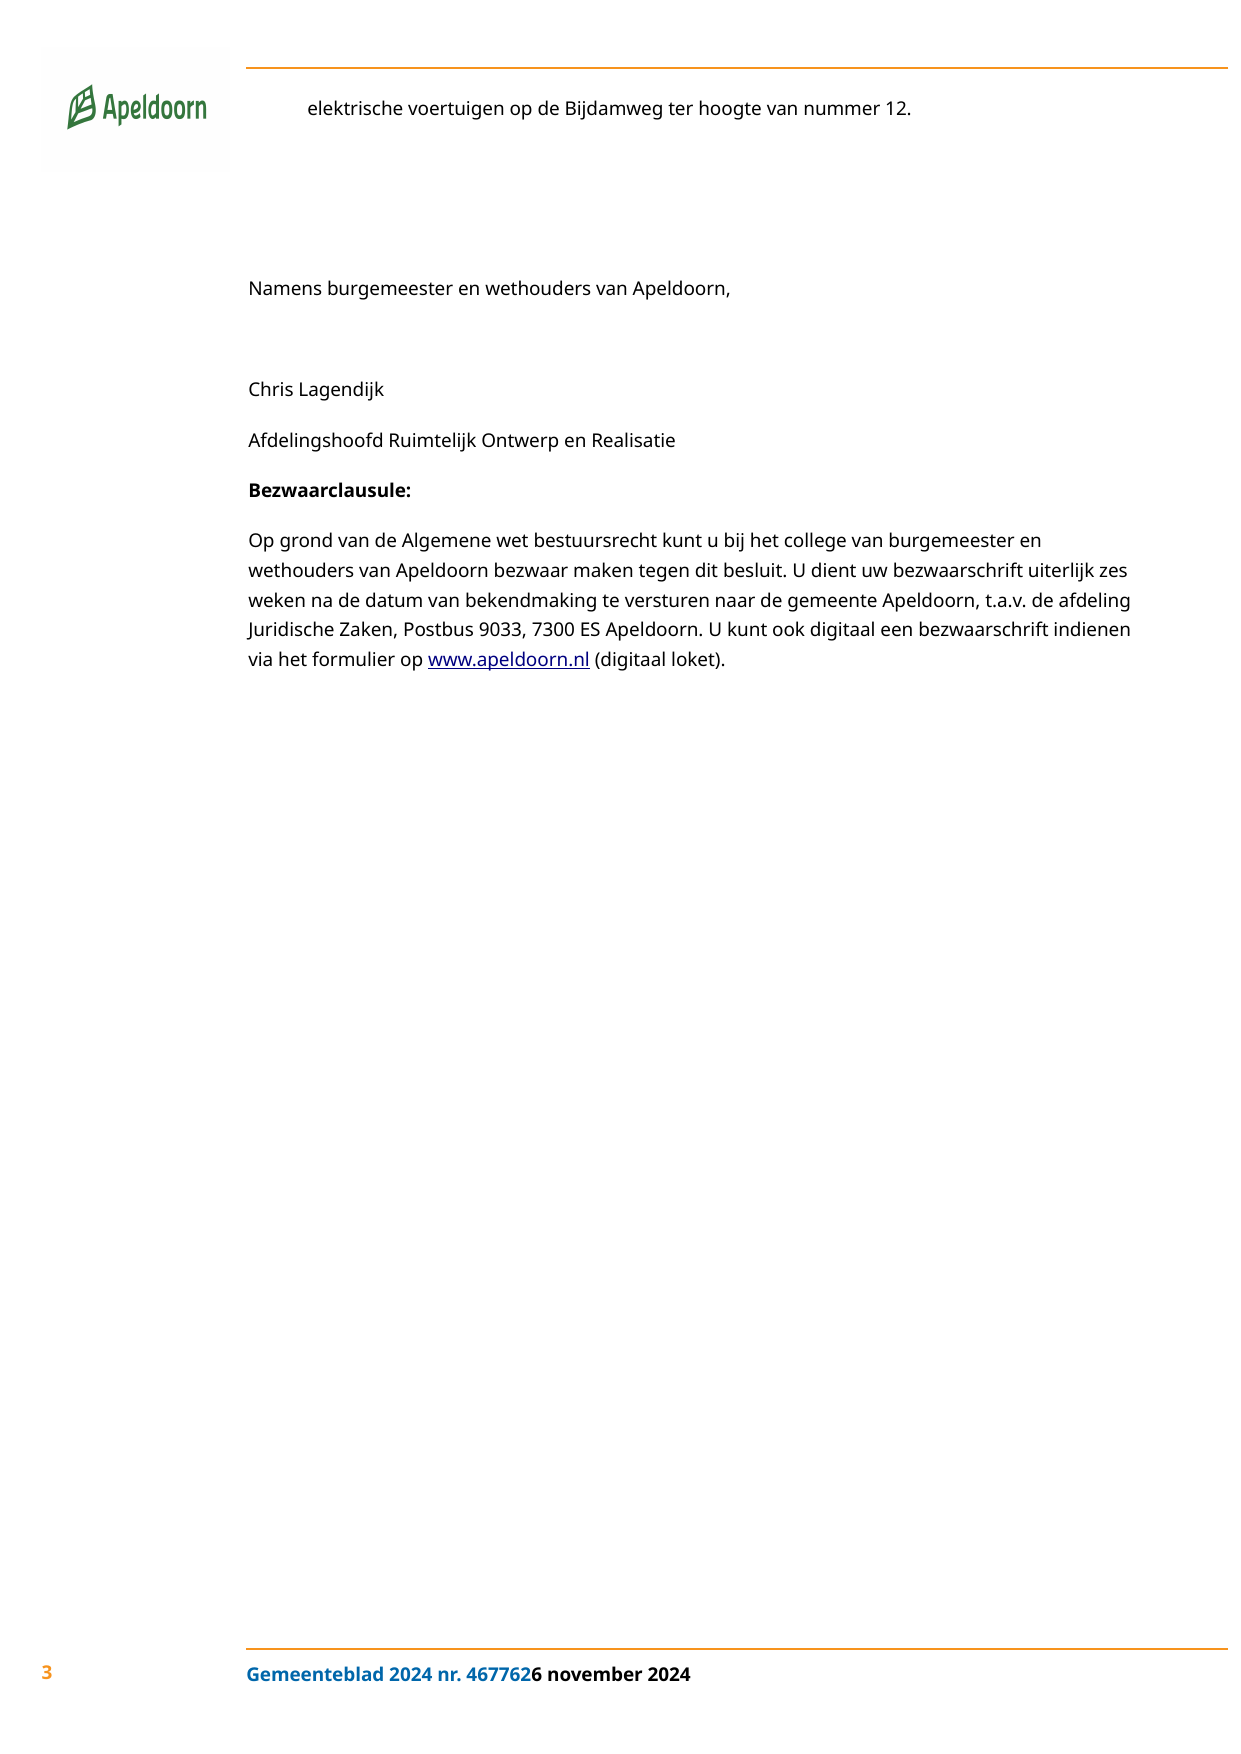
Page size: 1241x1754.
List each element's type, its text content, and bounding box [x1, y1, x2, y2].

text Namens burgemeester en wethouders van Apeldoorn, [248, 276, 1152, 301]
picture [41, 47, 231, 172]
text Bezwaarclausule: [248, 477, 1152, 503]
text Afdelingshoofd Ruimtelijk Ontwerp en Realisatie [248, 427, 1152, 453]
list elektrische voertuigen op de Bijdamweg ter hoogte van nummer 12. [248, 95, 1152, 121]
text Chris Lagendijk [248, 376, 1152, 402]
text Op grond van de Algemene wet bestuursrecht kunt u bij het college van burgemeester en wethouders van Apeldoorn bezwaar maken tegen dit besluit. U dient uw bezwaarschrift uiterlijk zes weken na de datum van bekendmaking te versturen naar de gemeente Apeldoorn, t.a.v. de afdeling Juridische Zaken, Postbus 9033, 7300 ES Apeldoorn. U kunt ook digitaal een bezwaarschrift indienen via het formulier op www.apeldoorn.nl (digitaal loket). [248, 528, 1152, 672]
